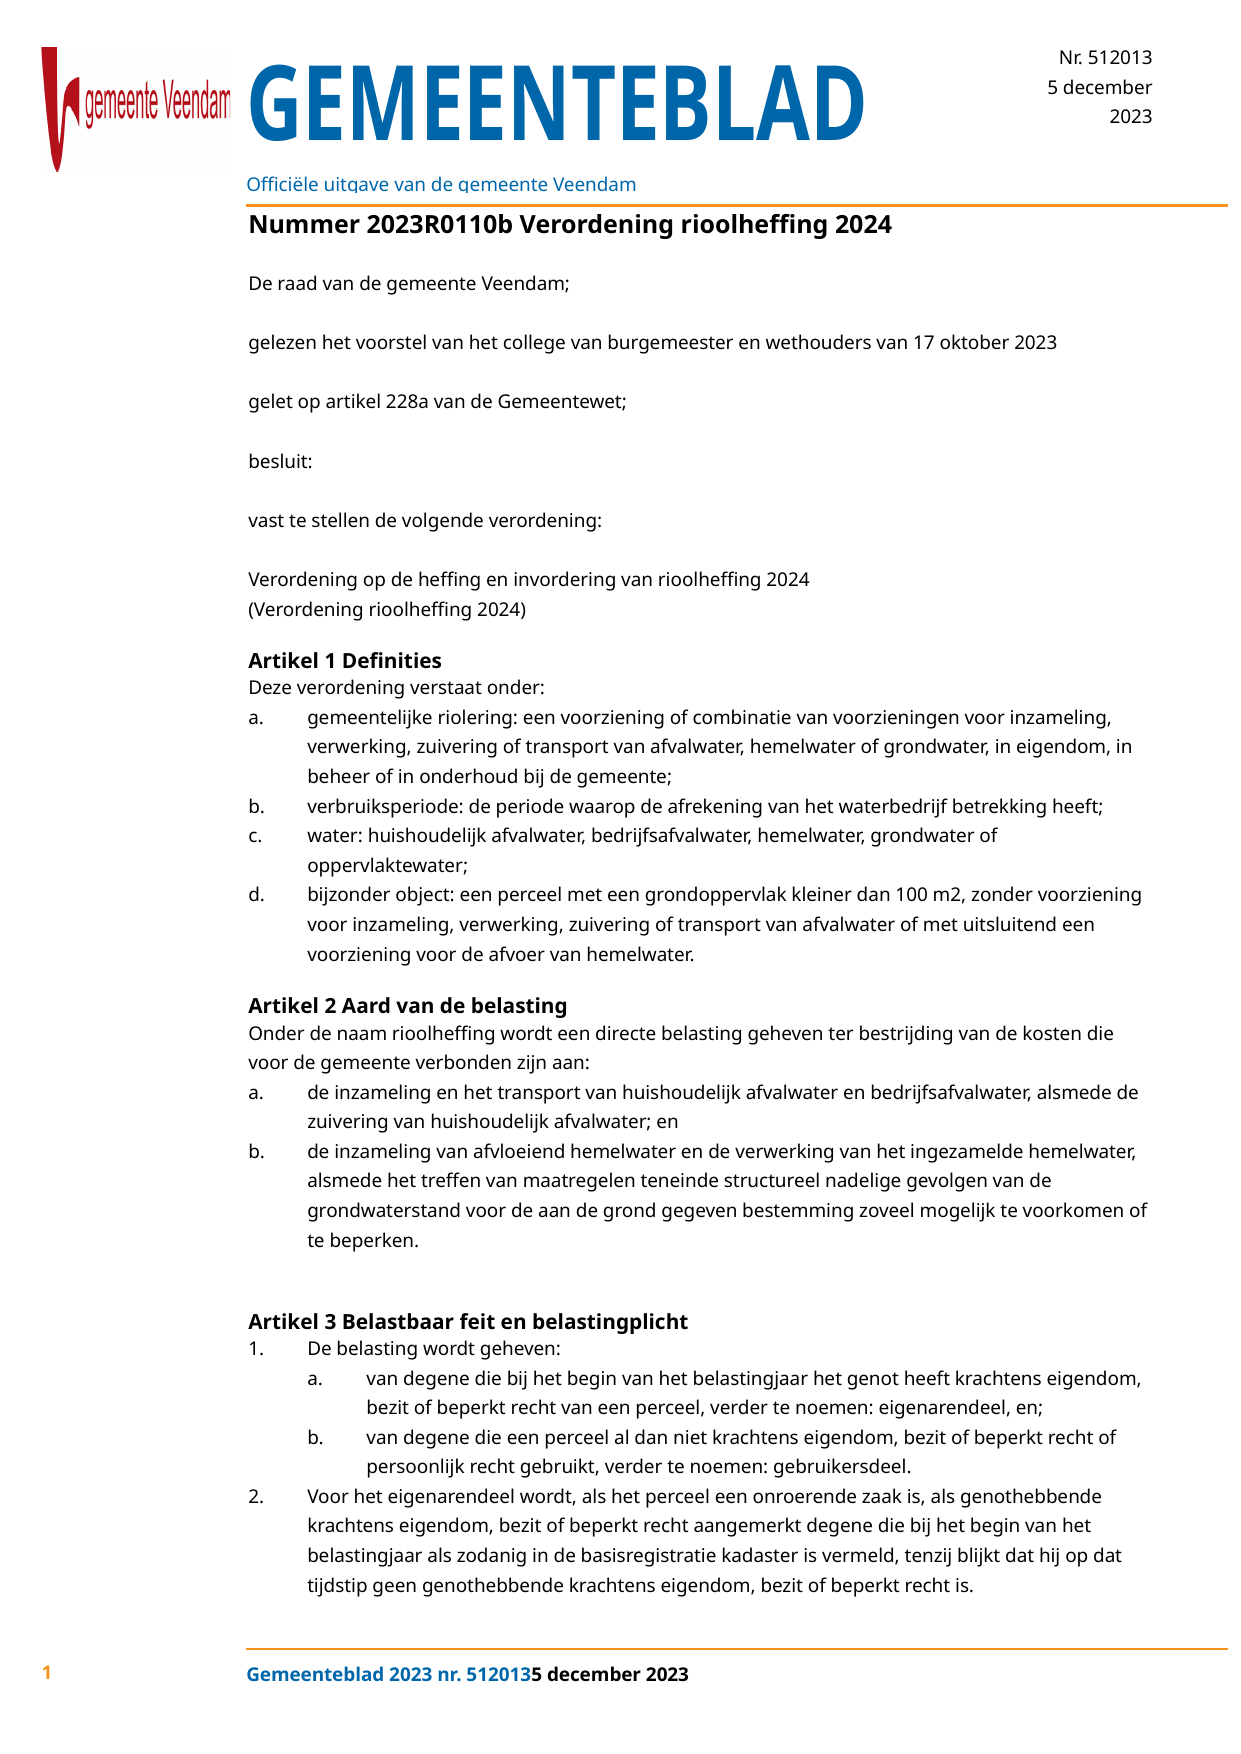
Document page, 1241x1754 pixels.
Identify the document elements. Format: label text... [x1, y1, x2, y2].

text Artikel 3 Belastbaar feit en belastingplicht [248, 1307, 1152, 1335]
list De belasting wordt geheven: [248, 1335, 1152, 1361]
text Artikel 1 Definities [248, 646, 1152, 674]
list de inzameling van afvloeiend hemelwater en de verwerking van het ingezamelde hemelwater, alsmede het treffen van maatregelen teneinde structureel nadelige gevolgen van de grondwaterstand voor de aan de grond gegeven bestemming zoveel mogelijk te voorkomen of te beperken. [248, 1138, 1152, 1252]
text (Verordening rioolheffing 2024) [248, 596, 1152, 621]
list Voor het eigenarendeel wordt, als het perceel een onroerende zaak is, als genothebbende krachtens eigendom, bezit of beperkt recht aangemerkt degene die bij het begin van het belastingjaar als zodanig in de basisregistratie kadaster is vermeld, tenzij blijkt dat hij op dat tijdstip geen genothebbende krachtens eigendom, bezit of beperkt recht is. [248, 1483, 1152, 1598]
text Onder de naam rioolheffing wordt een directe belasting geheven ter bestrijding van de kosten die voor de gemeente verbonden zijn aan: [248, 1020, 1152, 1075]
picture [41, 47, 231, 172]
list water: huishoudelijk afvalwater, bedrijfsafvalwater, hemelwater, grondwater of oppervlaktewater; [248, 822, 1152, 878]
list verbruiksperiode: de periode waarop de afrekening van het waterbedrijf betrekking heeft; [248, 793, 1152, 819]
text besluit: [248, 448, 1152, 473]
list bijzonder object: een perceel met een grondoppervlak kleiner dan 100 m2, zonder voorziening voor inzameling, verwerking, zuivering of transport van afvalwater of met uitsluitend een voorziening voor de afvoer van hemelwater. [248, 882, 1152, 967]
text gelet op artikel 228a van de Gemeentewet; [248, 389, 1152, 414]
text Nummer 2023R0110b Verordening rioolheffing 2024 [248, 207, 1152, 241]
text gelezen het voorstel van het college van burgemeester en wethouders van 17 oktober 2023 [248, 329, 1152, 355]
text Deze verordening verstaat onder: [248, 674, 1152, 700]
list van degene die een perceel al dan niet krachtens eigendom, bezit of beperkt recht of persoonlijk recht gebruikt, verder te noemen: gebruikersdeel. [307, 1424, 1152, 1479]
list de inzameling en het transport van huishoudelijk afvalwater en bedrijfsafvalwater, alsmede de zuivering van huishoudelijk afvalwater; en [248, 1079, 1152, 1134]
list van degene die bij het begin van het belastingjaar het genot heeft krachtens eigendom, bezit of beperkt recht van een perceel, verder te noemen: eigenarendeel, en; [307, 1365, 1152, 1420]
text vast te stellen de volgende verordening: [248, 507, 1152, 533]
list gemeentelijke riolering: een voorziening of combinatie van voorzieningen voor inzameling, verwerking, zuivering of transport van afvalwater, hemelwater of grondwater, in eigendom, in beheer of in onderhoud bij de gemeente; [248, 704, 1152, 789]
text Artikel 2 Aard van de belasting [248, 991, 1152, 1020]
text De raad van de gemeente Veendam; [248, 270, 1152, 296]
text Verordening op de heffing en invordering van rioolheffing 2024 [248, 566, 1152, 592]
